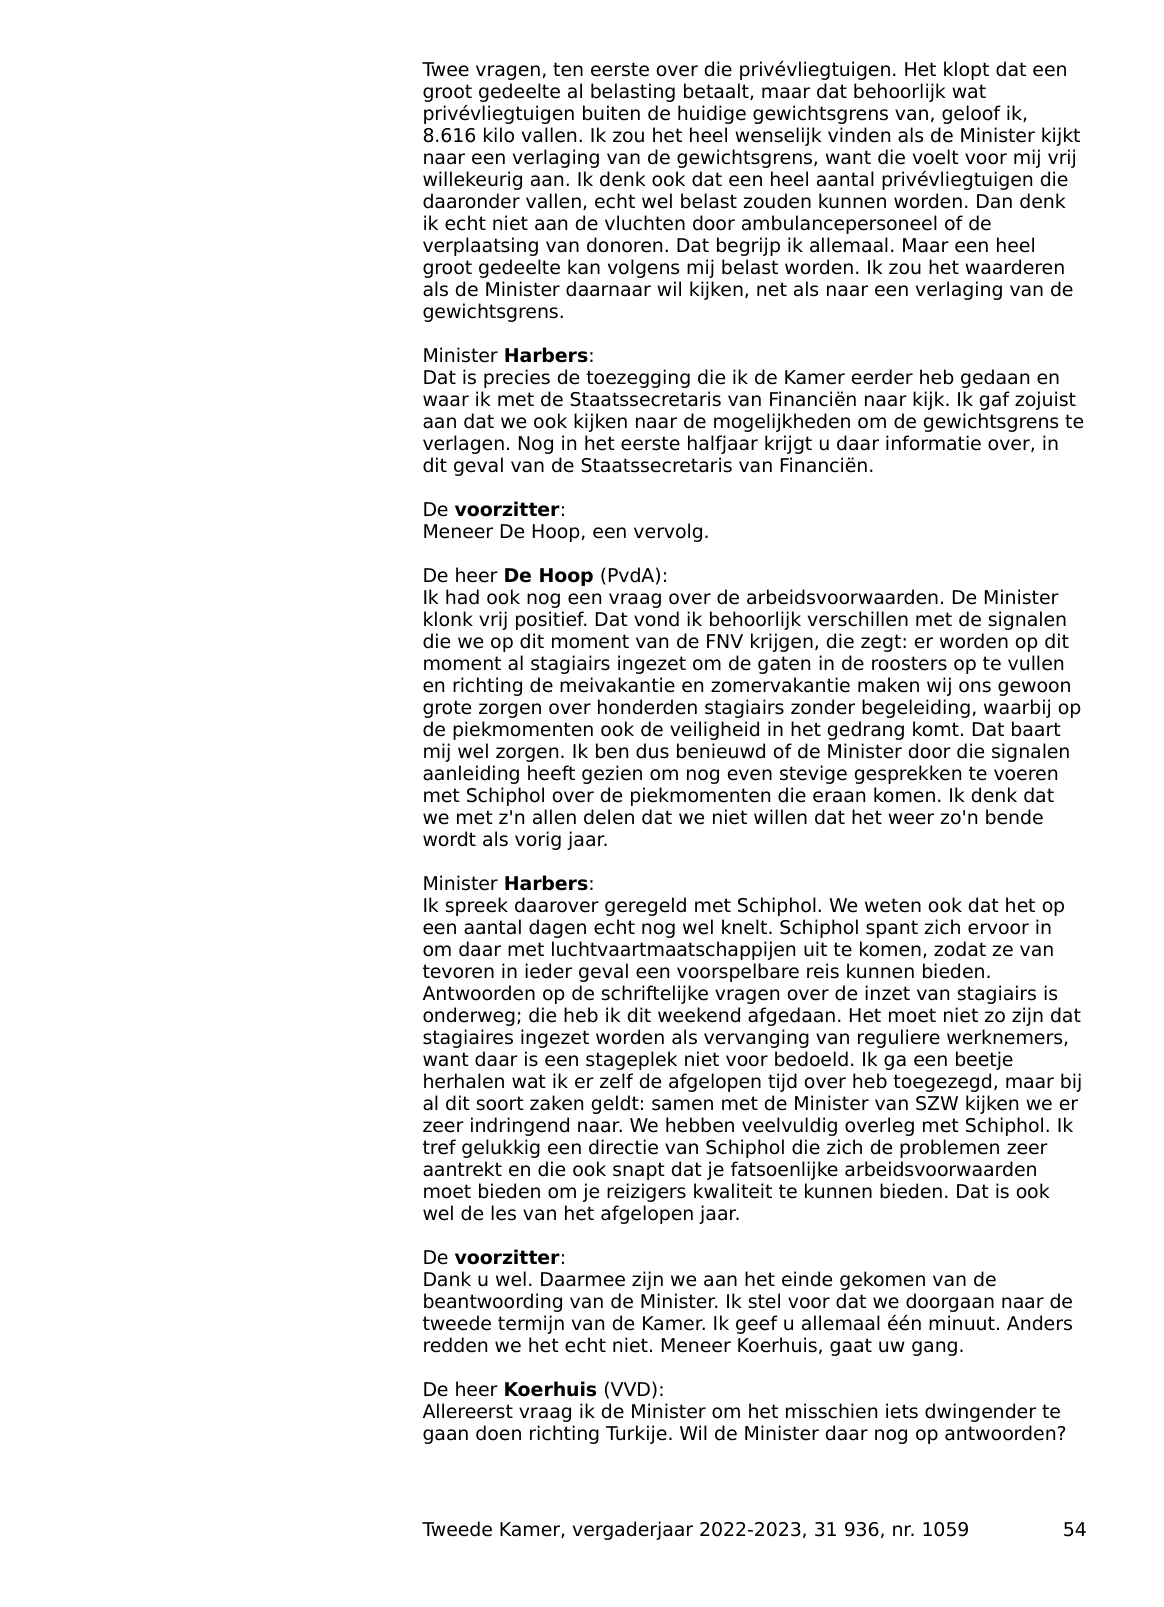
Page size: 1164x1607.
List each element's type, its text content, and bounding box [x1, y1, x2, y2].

text Minister Harbers: [422, 345, 1087, 367]
text Ik had ook nog een vraag over de arbeidsvoorwaarden. De Minister klonk vrij positief. Dat vond ik behoorlijk verschillen met de signalen die we op dit moment van de FNV krijgen, die zegt: er worden op dit moment al stagiairs ingezet om de gaten in de roosters op te vullen en richting de meivakantie en zomervakantie maken wij ons gewoon grote zorgen over honderden stagiairs zonder begeleiding, waarbij op de piekmomenten ook de veiligheid in het gedrang komt. Dat baart mij wel zorgen. Ik ben dus benieuwd of de Minister door die signalen aanleiding heeft gezien om nog even stevige gesprekken te voeren met Schiphol over de piekmomenten die eraan komen. Ik denk dat we met z'n allen delen dat we niet willen dat het weer zo'n bende wordt als vorig jaar. [422, 587, 1087, 851]
text De heer Koerhuis (VVD): [422, 1379, 1087, 1401]
text De heer De Hoop (PvdA): [422, 565, 1087, 587]
text Dat is precies de toezegging die ik de Kamer eerder heb gedaan en waar ik met de Staatssecretaris van Financiën naar kijk. Ik gaf zojuist aan dat we ook kijken naar de mogelijkheden om de gewichtsgrens te verlagen. Nog in het eerste halfjaar krijgt u daar informatie over, in dit geval van de Staatssecretaris van Financiën. [422, 367, 1087, 477]
text Dank u wel. Daarmee zijn we aan het einde gekomen van de beantwoording van de Minister. Ik stel voor dat we doorgaan naar de tweede termijn van de Kamer. Ik geef u allemaal één minuut. Anders redden we het echt niet. Meneer Koerhuis, gaat uw gang. [422, 1269, 1087, 1357]
text Minister Harbers: [422, 873, 1087, 895]
text Ik spreek daarover geregeld met Schiphol. We weten ook dat het op een aantal dagen echt nog wel knelt. Schiphol spant zich ervoor in om daar met luchtvaartmaatschappijen uit te komen, zodat ze van tevoren in ieder geval een voorspelbare reis kunnen bieden. Antwoorden op de schriftelijke vragen over de inzet van stagiairs is onderweg; die heb ik dit weekend afgedaan. Het moet niet zo zijn dat stagiaires ingezet worden als vervanging van reguliere werknemers, want daar is een stageplek niet voor bedoeld. Ik ga een beetje herhalen wat ik er zelf de afgelopen tijd over heb toegezegd, maar bij al dit soort zaken geldt: samen met de Minister van SZW kijken we er zeer indringend naar. We hebben veelvuldig overleg met Schiphol. Ik tref gelukkig een directie van Schiphol die zich de problemen zeer aantrekt en die ook snapt dat je fatsoenlijke arbeidsvoorwaarden moet bieden om je reizigers kwaliteit te kunnen bieden. Dat is ook wel de les van het afgelopen jaar. [422, 895, 1087, 1225]
text Allereerst vraag ik de Minister om het misschien iets dwingender te gaan doen richting Turkije. Wil de Minister daar nog op antwoorden? [422, 1401, 1087, 1445]
text Twee vragen, ten eerste over die privévliegtuigen. Het klopt dat een groot gedeelte al belasting betaalt, maar dat behoorlijk wat privévliegtuigen buiten de huidige gewichtsgrens van, geloof ik, 8.616 kilo vallen. Ik zou het heel wenselijk vinden als de Minister kijkt naar een verlaging van de gewichtsgrens, want die voelt voor mij vrij willekeurig aan. Ik denk ook dat een heel aantal privévliegtuigen die daaronder vallen, echt wel belast zouden kunnen worden. Dan denk ik echt niet aan de vluchten door ambulancepersoneel of de verplaatsing van donoren. Dat begrijp ik allemaal. Maar een heel groot gedeelte kan volgens mij belast worden. Ik zou het waarderen als de Minister daarnaar wil kijken, net als naar een verlaging van de gewichtsgrens. [422, 59, 1087, 323]
text De voorzitter: [422, 499, 1087, 521]
text De voorzitter: [422, 1247, 1087, 1269]
text Meneer De Hoop, een vervolg. [422, 521, 1087, 543]
